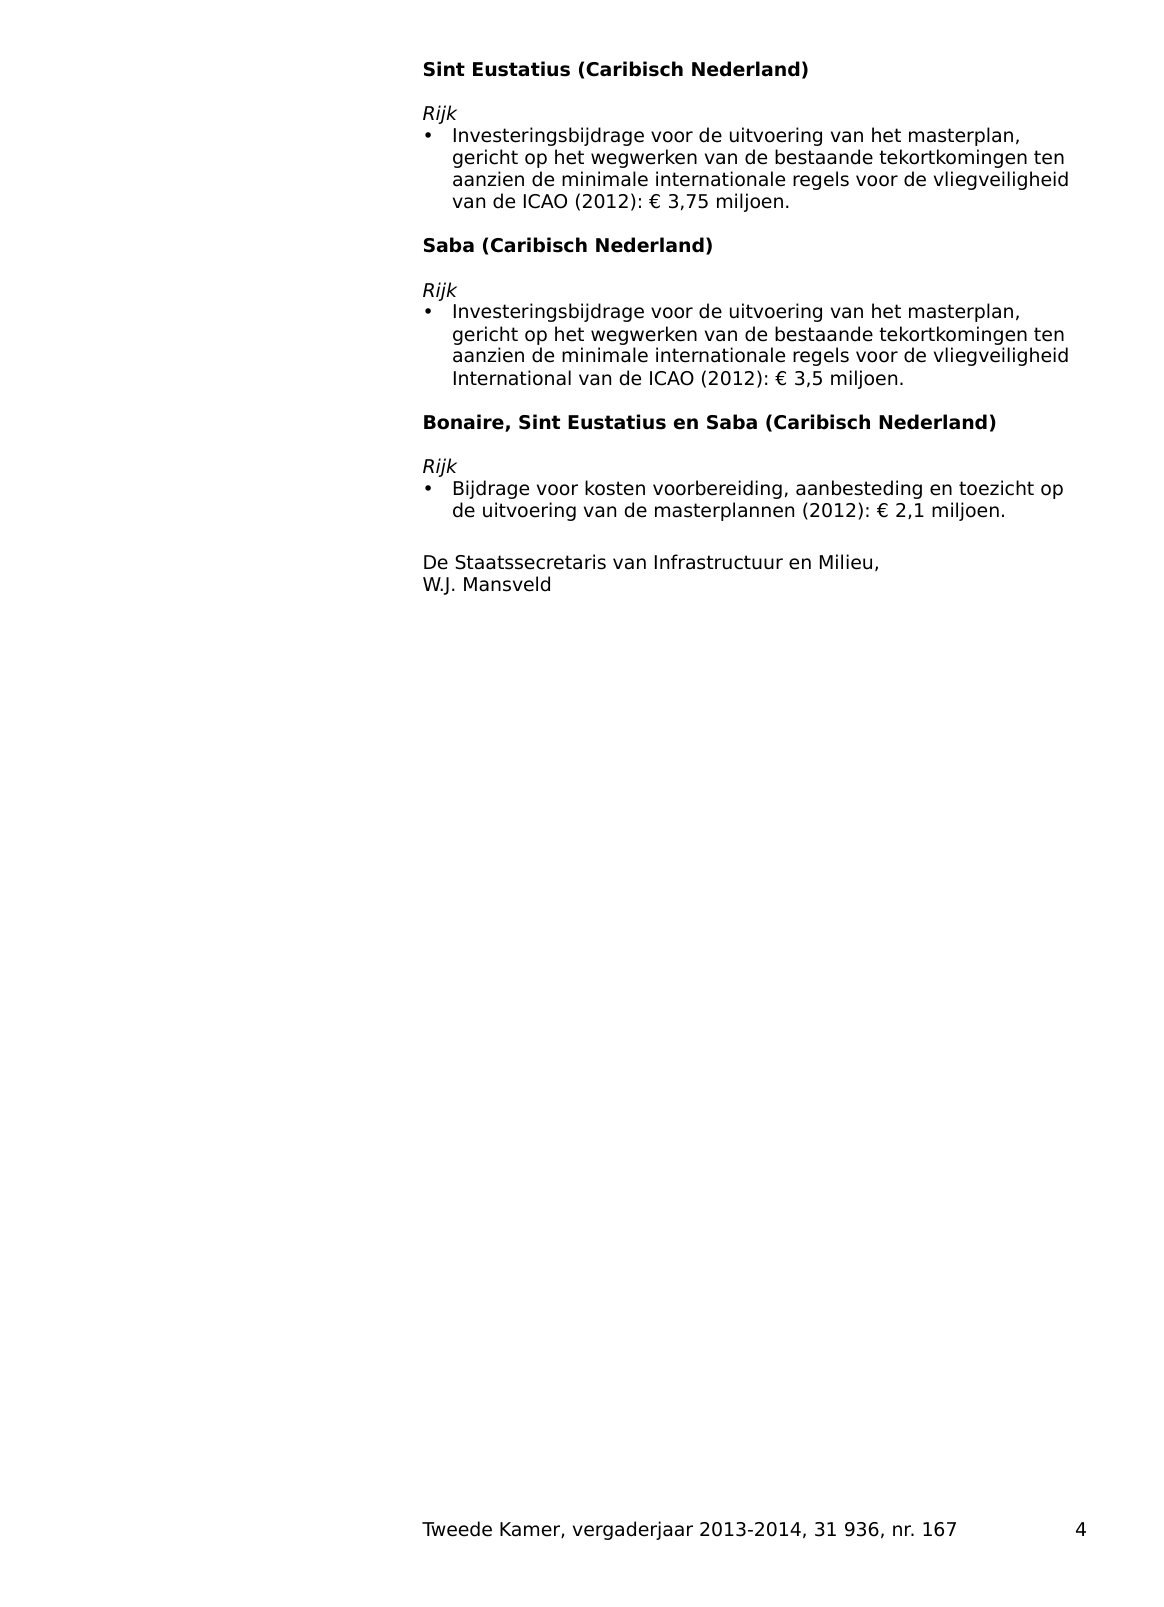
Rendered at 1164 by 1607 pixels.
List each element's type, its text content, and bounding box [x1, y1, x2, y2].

subtitle Rijk [422, 279, 1087, 301]
text • Investeringsbijdrage voor de uitvoering van het masterplan, gericht op het wegwerken van de bestaande tekortkomingen ten aanzien de minimale internationale regels voor de vliegveiligheid van de ICAO (2012): € 3,75 miljoen. [422, 125, 1087, 213]
text • Investeringsbijdrage voor de uitvoering van het masterplan, gericht op het wegwerken van de bestaande tekortkomingen ten aanzien de minimale internationale regels voor de vliegveiligheid International van de ICAO (2012): € 3,5 miljoen. [422, 301, 1087, 389]
subtitle Bonaire, Sint Eustatius en Saba (Caribisch Nederland) [422, 412, 1087, 433]
subtitle Rijk [422, 456, 1087, 478]
text • Bijdrage voor kosten voorbereiding, aanbesteding en toezicht op de uitvoering van de masterplannen (2012): € 2,1 miljoen. [422, 478, 1087, 522]
text De Staatssecretaris van Infrastructuur en Milieu, W.J. Mansveld [422, 552, 1087, 596]
subtitle Rijk [422, 103, 1087, 125]
subtitle Sint Eustatius (Caribisch Nederland) [422, 59, 1087, 81]
subtitle Saba (Caribisch Nederland) [422, 235, 1087, 257]
